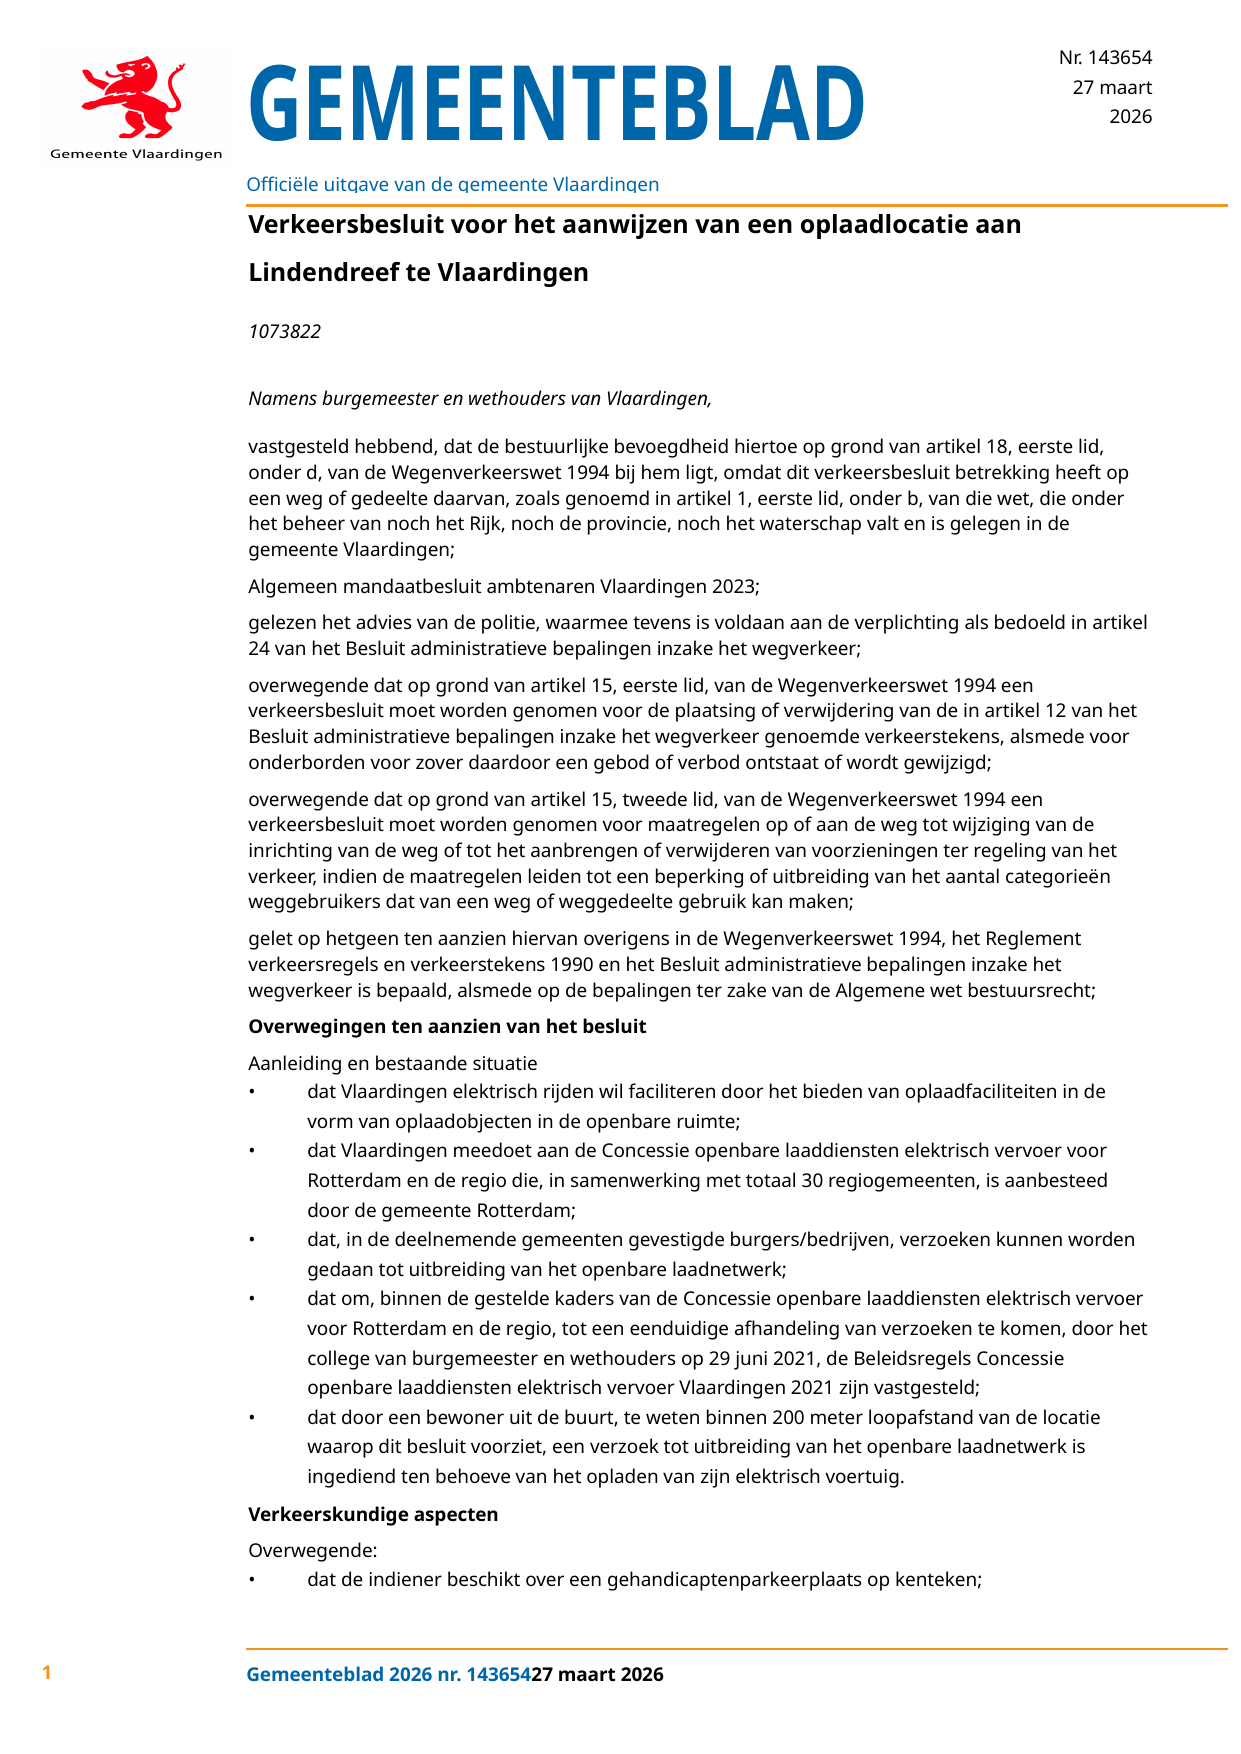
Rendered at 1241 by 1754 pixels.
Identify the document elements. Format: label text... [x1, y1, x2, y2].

text vastgesteld hebbend, dat de bestuurlijke bevoegdheid hiertoe op grond van artikel 18, eerste lid, onder d, van de Wegenverkeerswet 1994 bij hem ligt, omdat dit verkeersbesluit betrekking heeft op een weg of gedeelte daarvan, zoals genoemd in artikel 1, eerste lid, onder b, van die wet, die onder het beheer van noch het Rijk, noch de provincie, noch het waterschap valt en is gelegen in de gemeente Vlaardingen; [248, 433, 1152, 562]
text Overwegingen ten aanzien van het besluit [248, 1013, 1152, 1039]
list dat door een bewoner uit de buurt, te weten binnen 200 meter loopafstand van de locatie waarop dit besluit voorziet, een verzoek tot uitbreiding van het openbare laadnetwerk is ingediend ten behoeve van het opladen van zijn elektrisch voertuig. [248, 1404, 1152, 1489]
list dat Vlaardingen elektrisch rijden wil faciliteren door het bieden van oplaadfaciliteiten in de vorm van oplaadobjecten in de openbare ruimte; [248, 1078, 1152, 1134]
picture [41, 47, 231, 172]
text 1073822 [248, 318, 1152, 344]
list dat de indiener beschikt over een gehandicaptenparkeerplaats op kenteken; [248, 1566, 1152, 1592]
text Aanleiding en bestaande situatie [248, 1050, 1152, 1076]
text Namens burgemeester en wethouders van Vlaardingen, [248, 386, 1152, 411]
text Verkeersbesluit voor het aanwijzen van een oplaadlocatie aan Lindendreef te Vlaardingen [248, 207, 1152, 288]
text gelet op hetgeen ten aanzien hiervan overigens in de Wegenverkeerswet 1994, het Reglement verkeersregels en verkeerstekens 1990 en het Besluit administratieve bepalingen inzake het wegverkeer is bepaald, alsmede op de bepalingen ter zake van de Algemene wet bestuursrecht; [248, 925, 1152, 1002]
text Algemeen mandaatbesluit ambtenaren Vlaardingen 2023; [248, 573, 1152, 598]
text overwegende dat op grond van artikel 15, eerste lid, van de Wegenverkeerswet 1994 een verkeersbesluit moet worden genomen voor de plaatsing of verwijdering van de in artikel 12 van het Besluit administratieve bepalingen inzake het wegverkeer genoemde verkeerstekens, alsmede voor onderborden voor zover daardoor een gebod of verbod ontstaat of wordt gewijzigd; [248, 672, 1152, 775]
text Overwegende: [248, 1538, 1152, 1563]
list dat, in de deelnemende gemeenten gevestigde burgers/bedrijven, verzoeken kunnen worden gedaan tot uitbreiding van het openbare laadnetwerk; [248, 1226, 1152, 1282]
text gelezen het advies van de politie, waarmee tevens is voldaan aan de verplichting als bedoeld in artikel 24 van het Besluit administratieve bepalingen inzake het wegverkeer; [248, 609, 1152, 661]
text Verkeerskundige aspecten [248, 1501, 1152, 1527]
list dat Vlaardingen meedoet aan de Concessie openbare laaddiensten elektrisch vervoer voor Rotterdam en de regio die, in samenwerking met totaal 30 regiogemeenten, is aanbesteed door de gemeente Rotterdam; [248, 1138, 1152, 1222]
text overwegende dat op grond van artikel 15, tweede lid, van de Wegenverkeerswet 1994 een verkeersbesluit moet worden genomen voor maatregelen op of aan de weg tot wijziging van de inrichting van de weg of tot het aanbrengen of verwijderen van voorzieningen ter regeling van het verkeer, indien de maatregelen leiden tot een beperking of uitbreiding van het aantal categorieën weggebruikers dat van een weg of weggedeelte gebruik kan maken; [248, 786, 1152, 914]
list dat om, binnen de gestelde kaders van de Concessie openbare laaddiensten elektrisch vervoer voor Rotterdam en de regio, tot een eenduidige afhandeling van verzoeken te komen, door het college van burgemeester en wethouders op 29 juni 2021, de Beleidsregels Concessie openbare laaddiensten elektrisch vervoer Vlaardingen 2021 zijn vastgesteld; [248, 1286, 1152, 1400]
